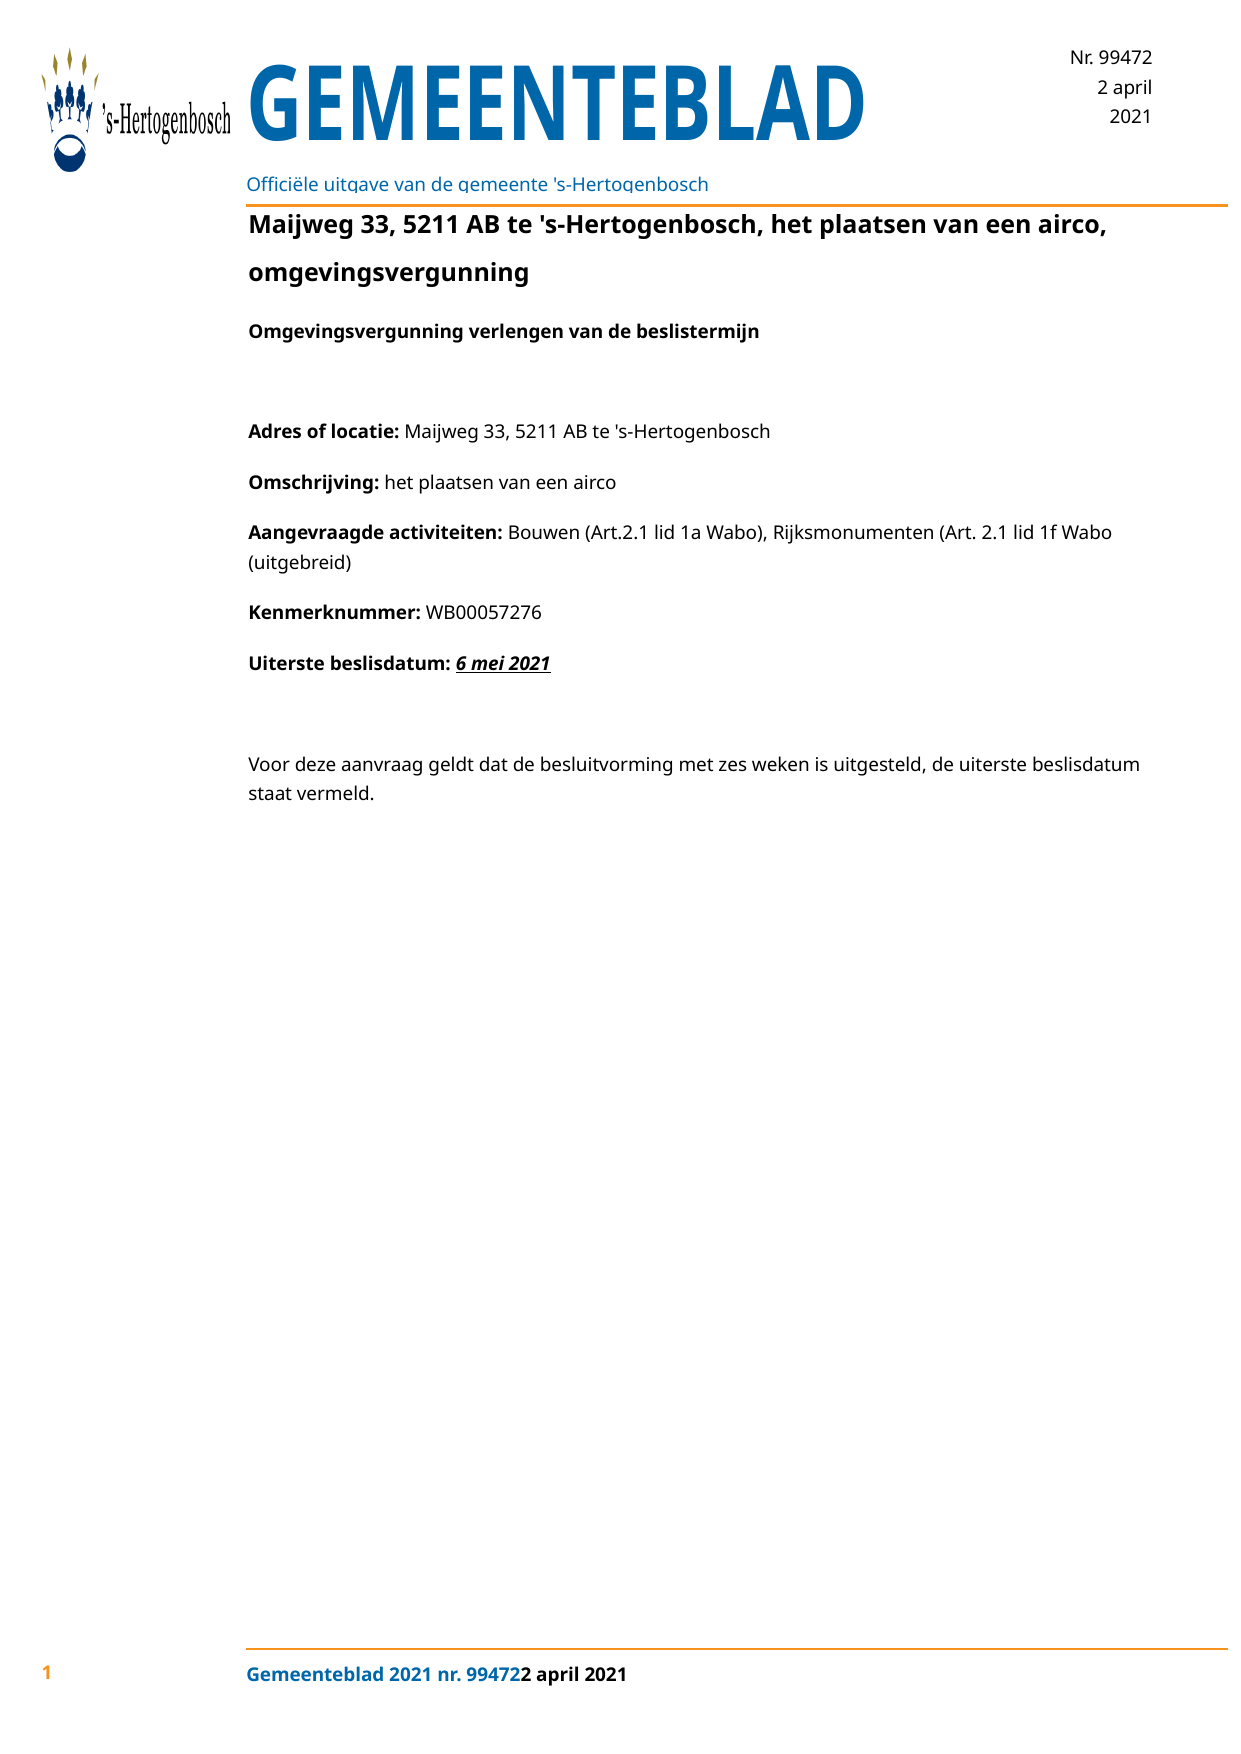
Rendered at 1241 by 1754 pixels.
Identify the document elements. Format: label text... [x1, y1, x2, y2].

text Aangevraagde activiteiten: Bouwen (Art.2.1 lid 1a Wabo), Rijksmonumenten (Art. 2.1 lid 1f Wabo (uitgebreid) [248, 519, 1152, 575]
text Omschrijving: het plaatsen van een airco [248, 469, 1152, 495]
picture [41, 47, 231, 172]
text Kenmerknummer: WB00057276 [248, 599, 1152, 625]
text Omgevingsvergunning verlengen van de beslistermijn [248, 318, 1152, 344]
text Uiterste beslisdatum: 6 mei 2021 [248, 650, 1152, 676]
text Voor deze aanvraag geldt dat de besluitvorming met zes weken is uitgesteld, de uiterste beslisdatum staat vermeld. [248, 751, 1152, 806]
text Maijweg 33, 5211 AB te 's-Hertogenbosch, het plaatsen van een airco, omgevingsvergunning [248, 207, 1152, 288]
text Adres of locatie: Maijweg 33, 5211 AB te 's-Hertogenbosch [248, 419, 1152, 444]
